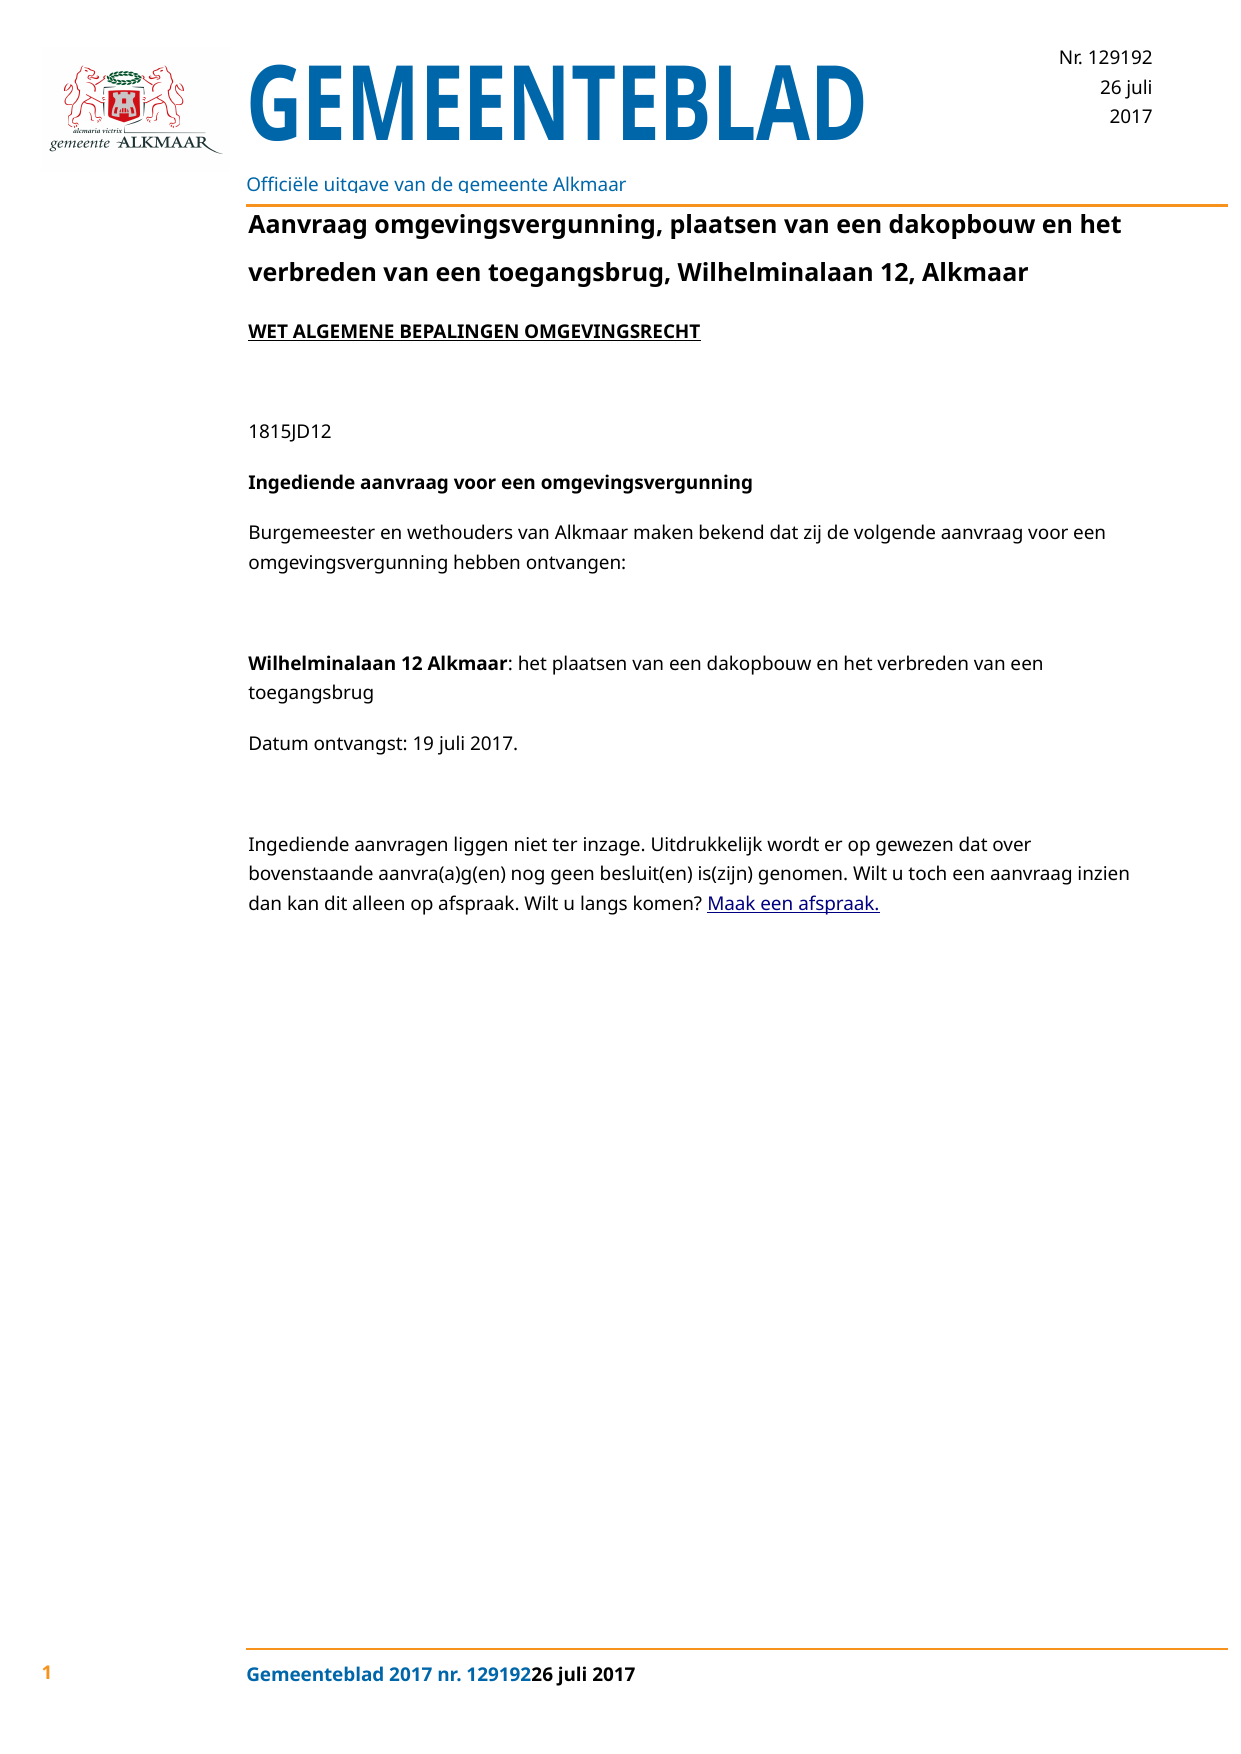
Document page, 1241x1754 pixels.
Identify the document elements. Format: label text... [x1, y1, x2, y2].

text Ingediende aanvraag voor een omgevingsvergunning [248, 469, 1152, 495]
text Ingediende aanvragen liggen niet ter inzage. Uitdrukkelijk wordt er op gewezen dat over bovenstaande aanvra(a)g(en) nog geen besluit(en) is(zijn) genomen. Wilt u toch een aanvraag inzien dan kan dit alleen op afspraak. Wilt u langs komen? Maak een afspraak. [248, 831, 1152, 916]
text WET ALGEMENE BEPALINGEN OMGEVINGSRECHT [248, 318, 1152, 344]
text Burgemeester en wethouders van Alkmaar maken bekend dat zij de volgende aanvraag voor een omgevingsvergunning hebben ontvangen: [248, 519, 1152, 575]
text Datum ontvangst: 19 juli 2017. [248, 730, 1152, 756]
picture [41, 47, 231, 172]
text Wilhelminalaan 12 Alkmaar: het plaatsen van een dakopbouw en het verbreden van een toegangsbrug [248, 650, 1152, 705]
text Aanvraag omgevingsvergunning, plaatsen van een dakopbouw en het verbreden van een toegangsbrug, Wilhelminalaan 12, Alkmaar [248, 207, 1152, 288]
text 1815JD12 [248, 419, 1152, 444]
